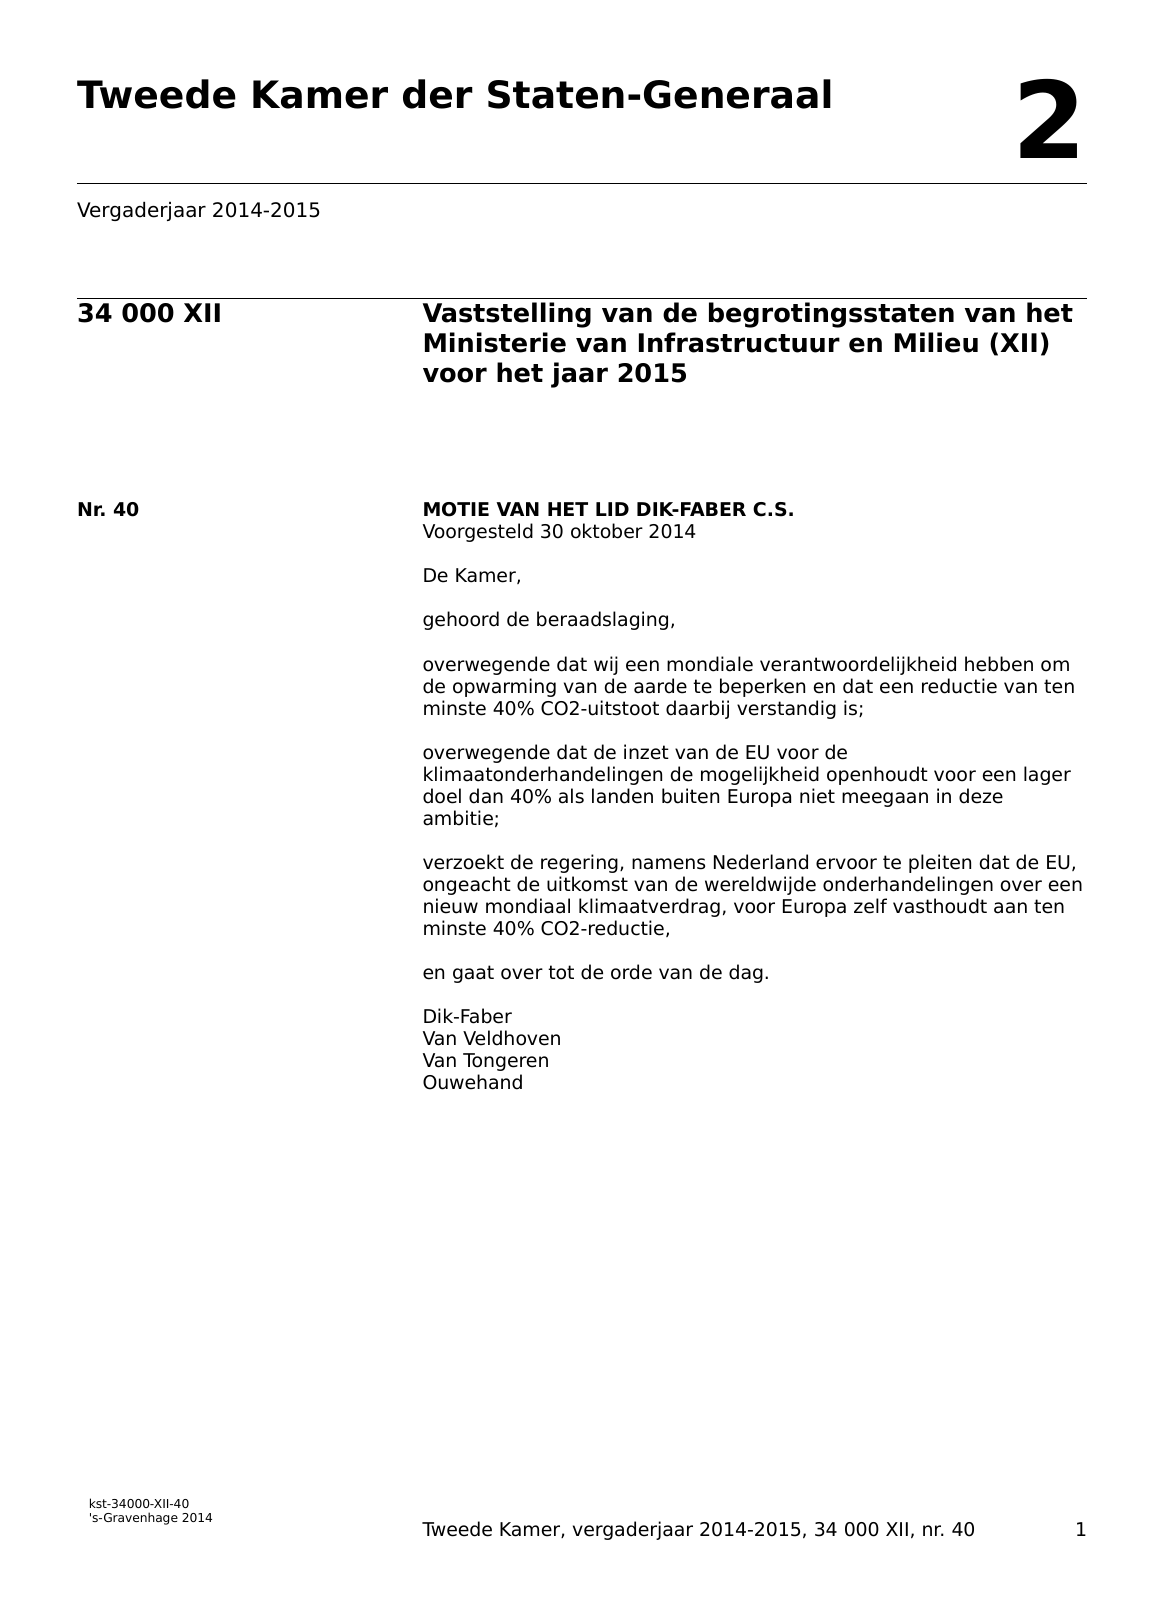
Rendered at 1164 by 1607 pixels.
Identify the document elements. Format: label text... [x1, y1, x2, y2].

text overwegende dat de inzet van de EU voor de klimaatonderhandelingen de mogelijkheid openhoudt voor een lager doel dan 40% als landen buiten Europa niet meegaan in deze ambitie; [422, 742, 1087, 829]
text overwegende dat wij een mondiale verantwoordelijkheid hebben om de opwarming van de aarde te beperken en dat een reductie van ten minste 40% CO2-uitstoot daarbij verstandig is; [422, 653, 1087, 719]
text Ouwehand [422, 1072, 1087, 1094]
text 's-Gravenhage 2014 [88, 1511, 323, 1525]
text Van Veldhoven [422, 1028, 1087, 1050]
table_header 2 [886, 59, 1087, 183]
table_cell Vergaderjaar 2014-2015 [77, 184, 1087, 298]
text verzoekt de regering, namens Nederland ervoor te pleiten dat de EU, ongeacht de uitkomst van de wereldwijde onderhandelingen over een nieuw mondiaal klimaatverdrag, voor Europa zelf vasthoudt aan ten minste 40% CO2-reductie, [422, 852, 1087, 940]
subtitle Nr. 40 MOTIE VAN HET LID DIK-FABER C.S. [77, 499, 1087, 521]
table_header Tweede Kamer der Staten-Generaal [77, 59, 886, 183]
text Van Tongeren [422, 1050, 1087, 1072]
text De Kamer, [422, 565, 1087, 587]
text kst-34000-XII-40 [88, 1497, 323, 1511]
text Voorgesteld 30 oktober 2014 [422, 521, 1087, 543]
text gehoord de beraadslaging, [422, 609, 1087, 631]
text en gaat over tot de orde van de dag. [422, 962, 1087, 984]
text Dik-Faber [422, 1006, 1087, 1028]
subtitle 34 000 XII Vaststelling van de begrotingsstaten van het Ministerie van Infrastructuur en Milieu (XII) voor het jaar 2015 [77, 299, 1087, 388]
